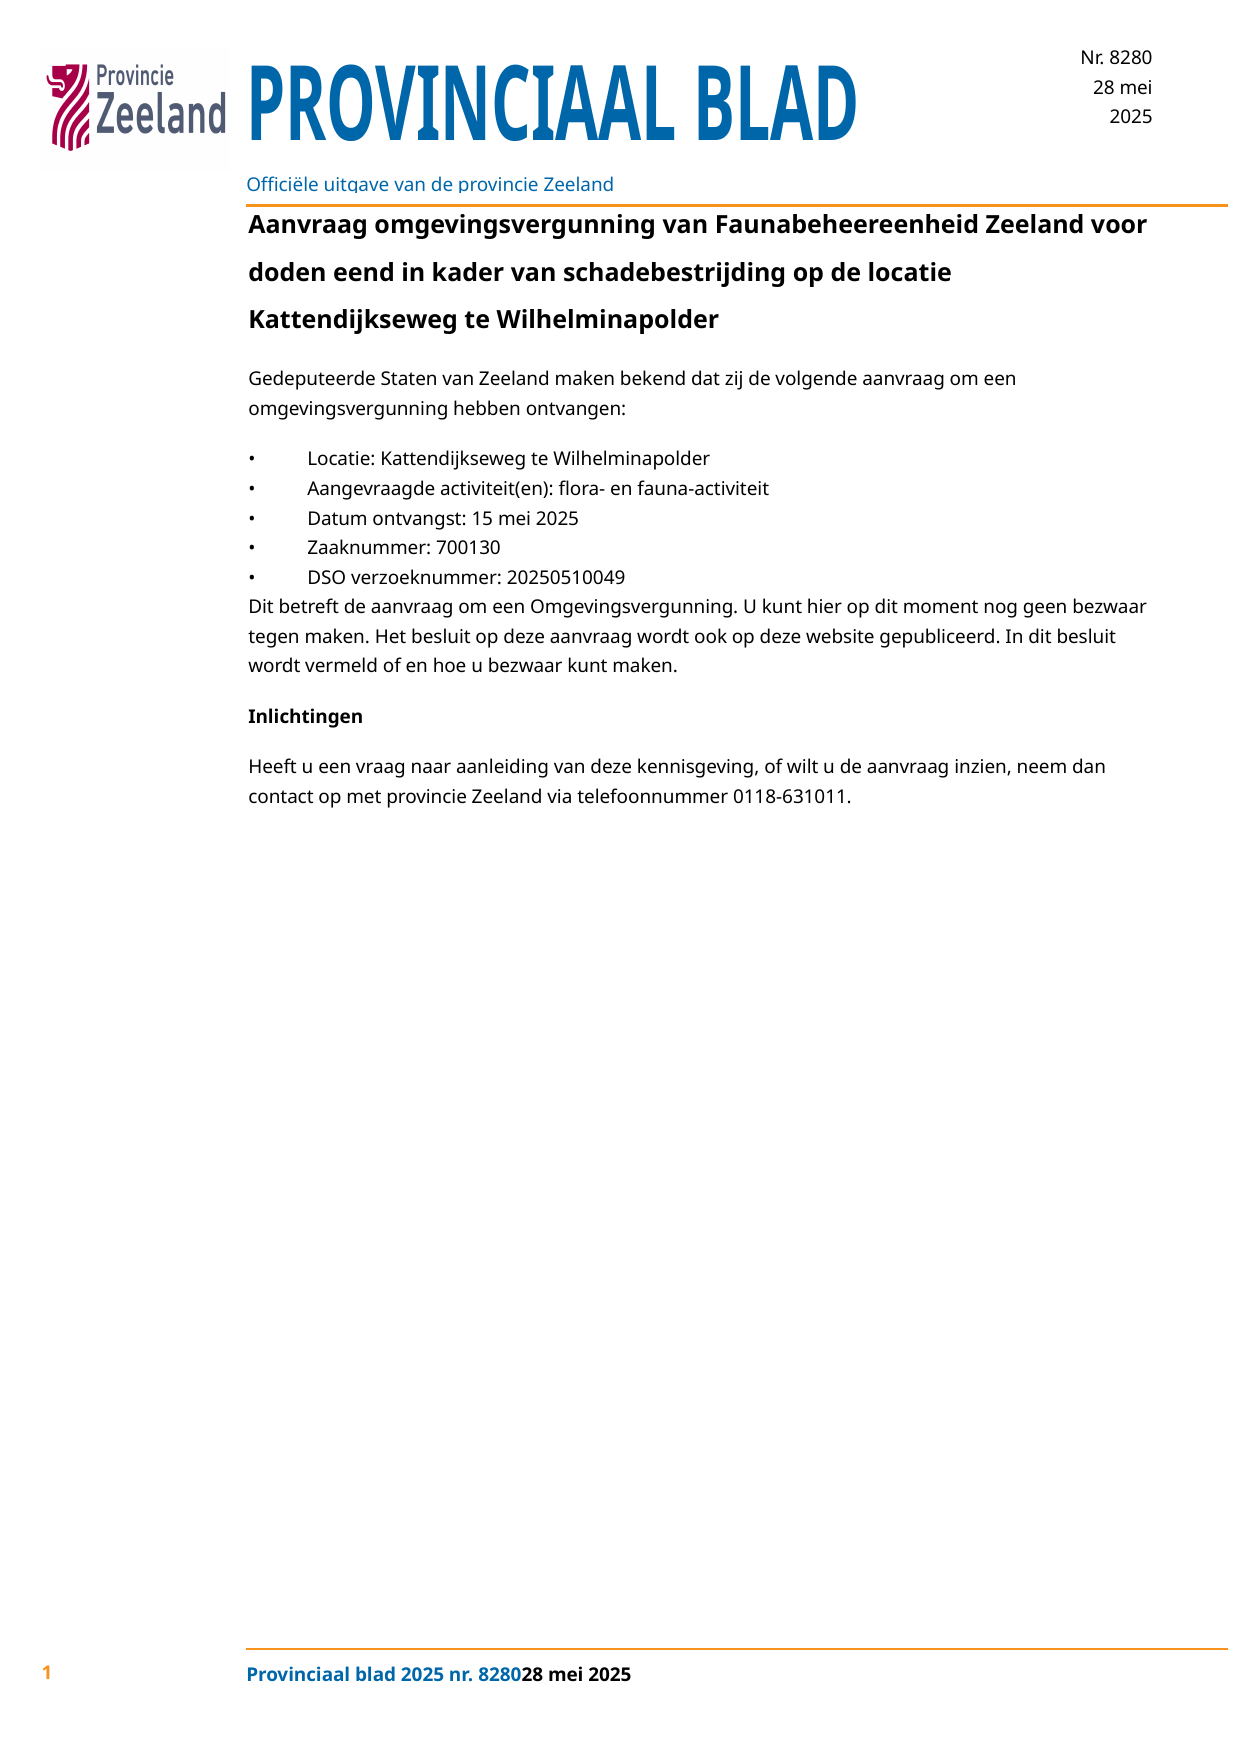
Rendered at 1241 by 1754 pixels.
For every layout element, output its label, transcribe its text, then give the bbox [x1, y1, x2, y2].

list Aangevraagde activiteit(en): flora- en fauna-activiteit [248, 475, 1152, 501]
text Gedeputeerde Staten van Zeeland maken bekend dat zij de volgende aanvraag om een omgevingsvergunning hebben ontvangen: [248, 366, 1152, 421]
list Zaaknummer: 700130 [248, 534, 1152, 560]
text Dit betreft de aanvraag om een Omgevingsvergunning. U kunt hier op dit moment nog geen bezwaar tegen maken. Het besluit op deze aanvraag wordt ook op deze website gepubliceerd. In dit besluit wordt vermeld of en hoe u bezwaar kunt maken. [248, 593, 1152, 678]
text Heeft u een vraag naar aanleiding van deze kennisgeving, of wilt u de aanvraag inzien, neem dan contact op met provincie Zeeland via telefoonnummer 0118-631011. [248, 753, 1152, 809]
list Locatie: Kattendijkseweg te Wilhelminapolder [248, 446, 1152, 471]
picture [41, 47, 231, 172]
list Datum ontvangst: 15 mei 2025 [248, 505, 1152, 530]
list DSO verzoeknummer: 20250510049 [248, 564, 1152, 589]
text Aanvraag omgevingsvergunning van Faunabeheereenheid Zeeland voor doden eend in kader van schadebestrijding op de locatie Kattendijkseweg te Wilhelminapolder [248, 207, 1152, 336]
text Inlichtingen [248, 703, 1152, 729]
